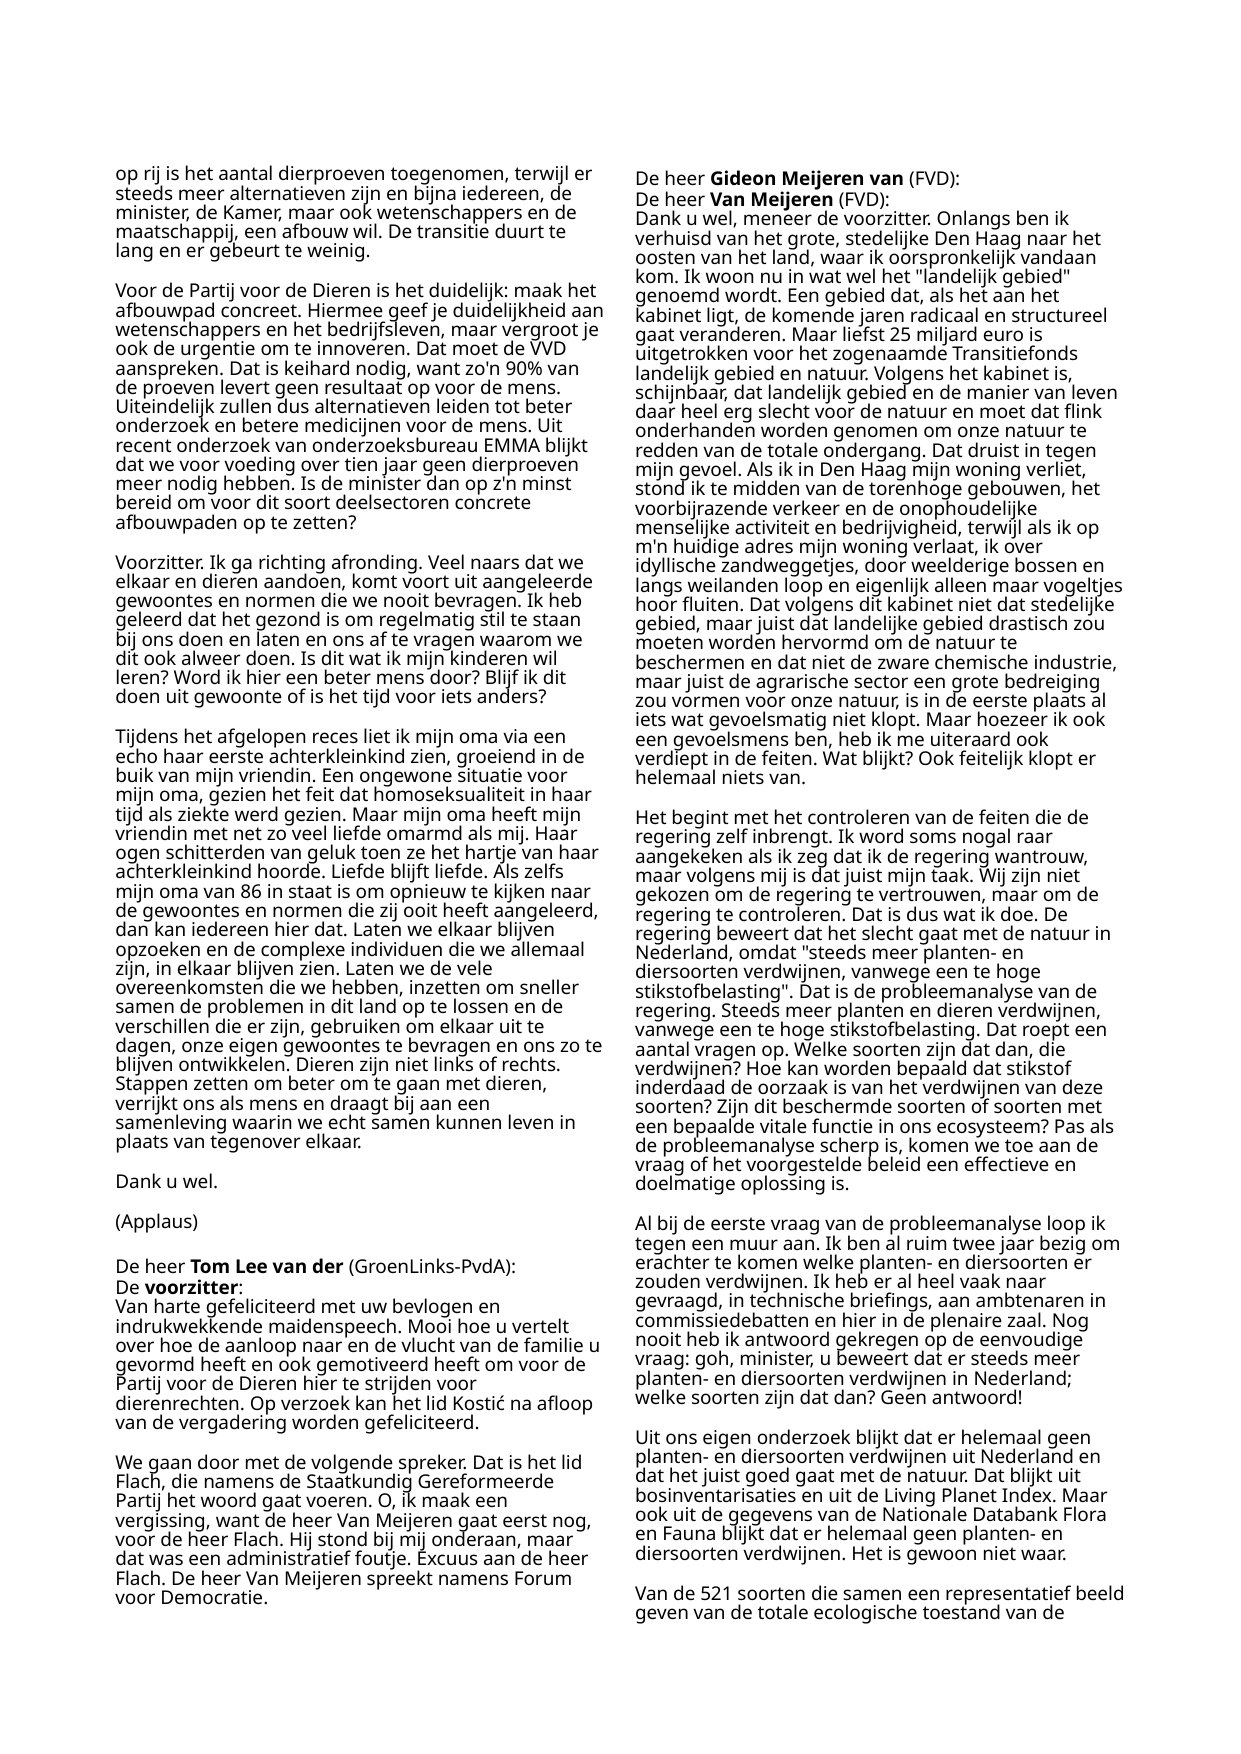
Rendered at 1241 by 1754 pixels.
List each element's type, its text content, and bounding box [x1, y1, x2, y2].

text Tijdens het afgelopen reces liet ik mijn oma via een echo haar eerste achterkleinkind zien, groeiend in de buik van mijn vriendin. Een ongewone situatie voor mijn oma, gezien het feit dat homoseksualiteit in haar tijd als ziekte werd gezien. Maar mijn oma heeft mijn vriendin met net zo veel liefde omarmd als mij. Haar ogen schitterden van geluk toen ze het hartje van haar achterkleinkind hoorde. Liefde blijft liefde. Als zelfs mijn oma van 86 in staat is om opnieuw te kijken naar de gewoontes en normen die zij ooit heeft aangeleerd, dan kan iedereen hier dat. Laten we elkaar blijven opzoeken en de complexe individuen die we allemaal zijn, in elkaar blijven zien. Laten we de vele overeenkomsten die we hebben, inzetten om sneller samen de problemen in dit land op te lossen en de verschillen die er zijn, gebruiken om elkaar uit te dagen, onze eigen gewoontes te bevragen en ons zo te blijven ontwikkelen. Dieren zijn niet links of rechts. Stappen zetten om beter om te gaan met dieren, verrijkt ons als mens en draagt bij aan een samenleving waarin we echt samen kunnen leven in plaats van tegenover elkaar. [115, 728, 605, 1152]
text Dank u wel. [115, 1173, 605, 1192]
text Het begint met het controleren van de feiten die de regering zelf inbrengt. Ik word soms nogal raar aangekeken als ik zeg dat ik de regering wantrouw, maar volgens mij is dat juist mijn taak. Wij zijn niet gekozen om de regering te vertrouwen, maar om de regering te controleren. Dat is dus wat ik doe. De regering beweert dat het slecht gaat met de natuur in Nederland, omdat "steeds meer planten- en diersoorten verdwijnen, vanwege een te hoge stikstofbelasting". Dat is de probleemanalyse van de regering. Steeds meer planten en dieren verdwijnen, vanwege een te hoge stikstofbelasting. Dat roept een aantal vragen op. Welke soorten zijn dat dan, die verdwijnen? Hoe kan worden bepaald dat stikstof inderdaad de oorzaak is van het verdwijnen van deze soorten? Zijn dit beschermde soorten of soorten met een bepaalde vitale functie in ons ecosysteem? Pas als de probleemanalyse scherp is, komen we toe aan de vraag of het voorgestelde beleid een effectieve en doelmatige oplossing is. [635, 809, 1125, 1195]
text Voor de Partij voor de Dieren is het duidelijk: maak het afbouwpad concreet. Hiermee geef je duidelijkheid aan wetenschappers en het bedrijfsleven, maar vergroot je ook de urgentie om te innoveren. Dat moet de VVD aanspreken. Dat is keihard nodig, want zo'n 90% van de proeven levert geen resultaat op voor de mens. Uiteindelijk zullen dus alternatieven leiden tot beter onderzoek en betere medicijnen voor de mens. Uit recent onderzoek van onderzoeksbureau EMMA blijkt dat we voor voeding over tien jaar geen dierproeven meer nodig hebben. Is de minister dan op z'n minst bereid om voor dit soort deelsectoren concrete afbouwpaden op te zetten? [115, 282, 605, 533]
text De heer Gideon Meijeren van (FVD): [635, 165, 1125, 191]
text Voorzitter. Ik ga richting afronding. Veel naars dat we elkaar en dieren aandoen, komt voort uit aangeleerde gewoontes en normen die we nooit bevragen. Ik heb geleerd dat het gezond is om regelmatig stil te staan bij ons doen en laten en ons af te vragen waarom we dit ook alweer doen. Is dit wat ik mijn kinderen wil leren? Word ik hier een beter mens door? Blijf ik dit doen uit gewoonte of is het tijd voor iets anders? [115, 554, 605, 708]
text Dank u wel, meneer de voorzitter. Onlangs ben ik verhuisd van het grote, stedelijke Den Haag naar het oosten van het land, waar ik oorspronkelijk vandaan kom. Ik woon nu in wat wel het "landelijk gebied" genoemd wordt. Een gebied dat, als het aan het kabinet ligt, de komende jaren radicaal en structureel gaat veranderen. Maar liefst 25 miljard euro is uitgetrokken voor het zogenaamde Transitiefonds landelijk gebied en natuur. Volgens het kabinet is, schijnbaar, dat landelijk gebied en de manier van leven daar heel erg slecht voor de natuur en moet dat flink onderhanden worden genomen om onze natuur te redden van de totale ondergang. Dat druist in tegen mijn gevoel. Als ik in Den Haag mijn woning verliet, stond ik te midden van de torenhoge gebouwen, het voorbijrazende verkeer en de onophoudelijke menselijke activiteit en bedrijvigheid, terwijl als ik op m'n huidige adres mijn woning verlaat, ik over idyllische zandweggetjes, door weelderige bossen en langs weilanden loop en eigenlijk alleen maar vogeltjes hoor fluiten. Dat volgens dit kabinet niet dat stedelijke gebied, maar juist dat landelijke gebied drastisch zou moeten worden hervormd om de natuur te beschermen en dat niet de zware chemische industrie, maar juist de agrarische sector een grote bedreiging zou vormen voor onze natuur, is in de eerste plaats al iets wat gevoelsmatig niet klopt. Maar hoezeer ik ook een gevoelsmens ben, heb ik me uiteraard ook verdiept in de feiten. Wat blijkt? Ook feitelijk klopt er helemaal niets van. [635, 210, 1125, 788]
text De heer Van Meijeren (FVD): [635, 191, 1125, 210]
text Van harte gefeliciteerd met uw bevlogen en indrukwekkende maidenspeech. Mooi hoe u vertelt over hoe de aanloop naar en de vlucht van de familie u gevormd heeft en ook gemotiveerd heeft om voor de Partij voor de Dieren hier te strijden voor dierenrechten. Op verzoek kan het lid Kostić na afloop van de vergadering worden gefeliciteerd. [115, 1298, 605, 1433]
text We gaan door met de volgende spreker. Dat is het lid Flach, die namens de Staatkundig Gereformeerde Partij het woord gaat voeren. O, ik maak een vergissing, want de heer Van Meijeren gaat eerst nog, voor de heer Flach. Hij stond bij mij onderaan, maar dat was een administratief foutje. Excuus aan de heer Flach. De heer Van Meijeren spreekt namens Forum voor Democratie. [115, 1454, 605, 1608]
text De heer Tom Lee van der (GroenLinks-PvdA): [115, 1253, 605, 1279]
text Van de 521 soorten die samen een representatief beeld geven van de totale ecologische toestand van de [635, 1584, 1125, 1623]
text op rij is het aantal dierproeven toegenomen, terwijl er steeds meer alternatieven zijn en bijna iedereen, de minister, de Kamer, maar ook wetenschappers en de maatschappij, een afbouw wil. De transitie duurt te lang en er gebeurt te weinig. [115, 165, 605, 262]
text Al bij de eerste vraag van de probleemanalyse loop ik tegen een muur aan. Ik ben al ruim twee jaar bezig om erachter te komen welke planten- en diersoorten er zouden verdwijnen. Ik heb er al heel vaak naar gevraagd, in technische briefings, aan ambtenaren in commissiedebatten en hier in de plenaire zaal. Nog nooit heb ik antwoord gekregen op de eenvoudige vraag: goh, minister, u beweert dat er steeds meer planten- en diersoorten verdwijnen in Nederland; welke soorten zijn dat dan? Geen antwoord! [635, 1215, 1125, 1408]
text Uit ons eigen onderzoek blijkt dat er helemaal geen planten- en diersoorten verdwijnen uit Nederland en dat het juist goed gaat met de natuur. Dat blijkt uit bosinventarisaties en uit de Living Planet Index. Maar ook uit de gegevens van de Nationale Databank Flora en Fauna blijkt dat er helemaal geen planten- en diersoorten verdwijnen. Het is gewoon niet waar. [635, 1429, 1125, 1564]
text De voorzitter: [115, 1279, 605, 1298]
text (Applaus) [115, 1213, 605, 1232]
